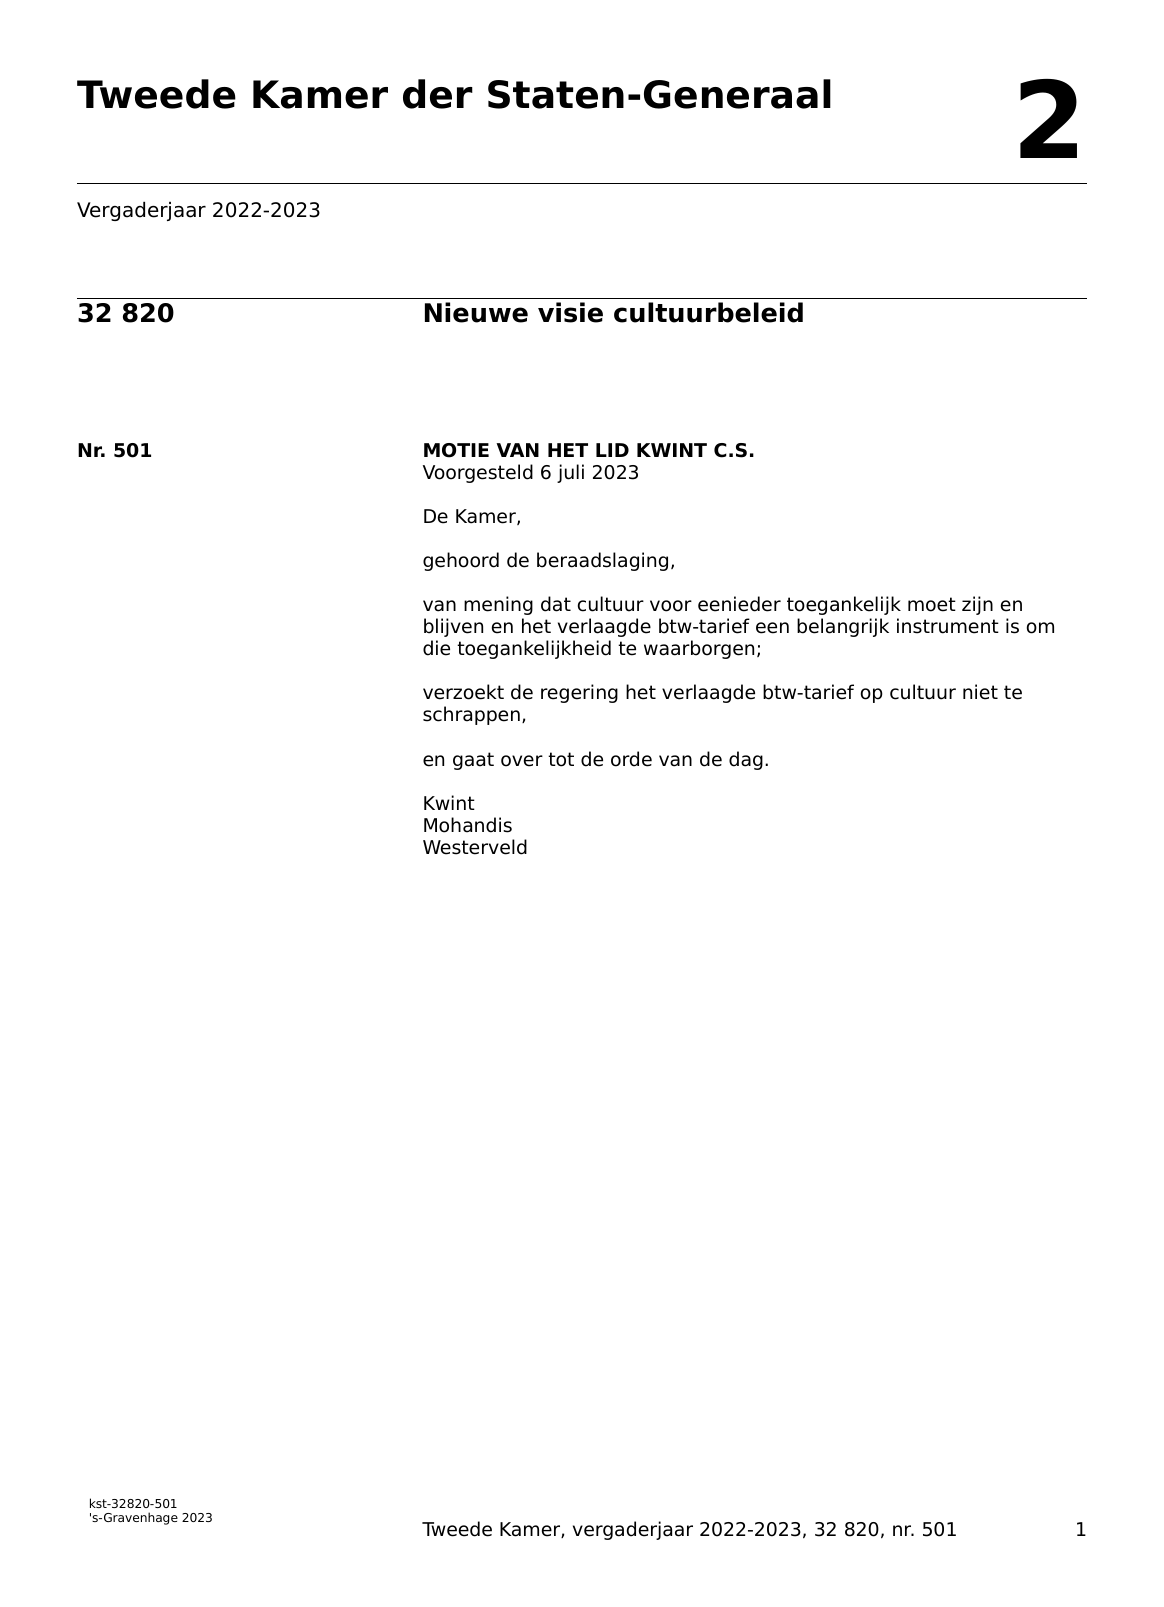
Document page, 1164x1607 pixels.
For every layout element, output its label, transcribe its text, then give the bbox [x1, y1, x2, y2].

subtitle 32 820 Nieuwe visie cultuurbeleid [77, 299, 1087, 329]
text De Kamer, [422, 506, 1087, 528]
text verzoekt de regering het verlaagde btw-tarief op cultuur niet te schrappen, [422, 682, 1087, 726]
subtitle Nr. 501 MOTIE VAN HET LID KWINT C.S. [77, 440, 1087, 462]
text kst-32820-501 [88, 1497, 323, 1511]
text Mohandis [422, 814, 1087, 837]
text en gaat over tot de orde van de dag. [422, 748, 1087, 770]
table_header Tweede Kamer der Staten-Generaal [77, 59, 886, 183]
table_header 2 [886, 59, 1087, 183]
text van mening dat cultuur voor eenieder toegankelijk moet zijn en blijven en het verlaagde btw-tarief een belangrijk instrument is om die toegankelijkheid te waarborgen; [422, 594, 1087, 660]
text 's-Gravenhage 2023 [88, 1511, 323, 1525]
text gehoord de beraadslaging, [422, 550, 1087, 572]
table_cell Vergaderjaar 2022-2023 [77, 184, 1087, 298]
text Voorgesteld 6 juli 2023 [422, 462, 1087, 484]
text Kwint [422, 793, 1087, 814]
text Westerveld [422, 837, 1087, 858]
